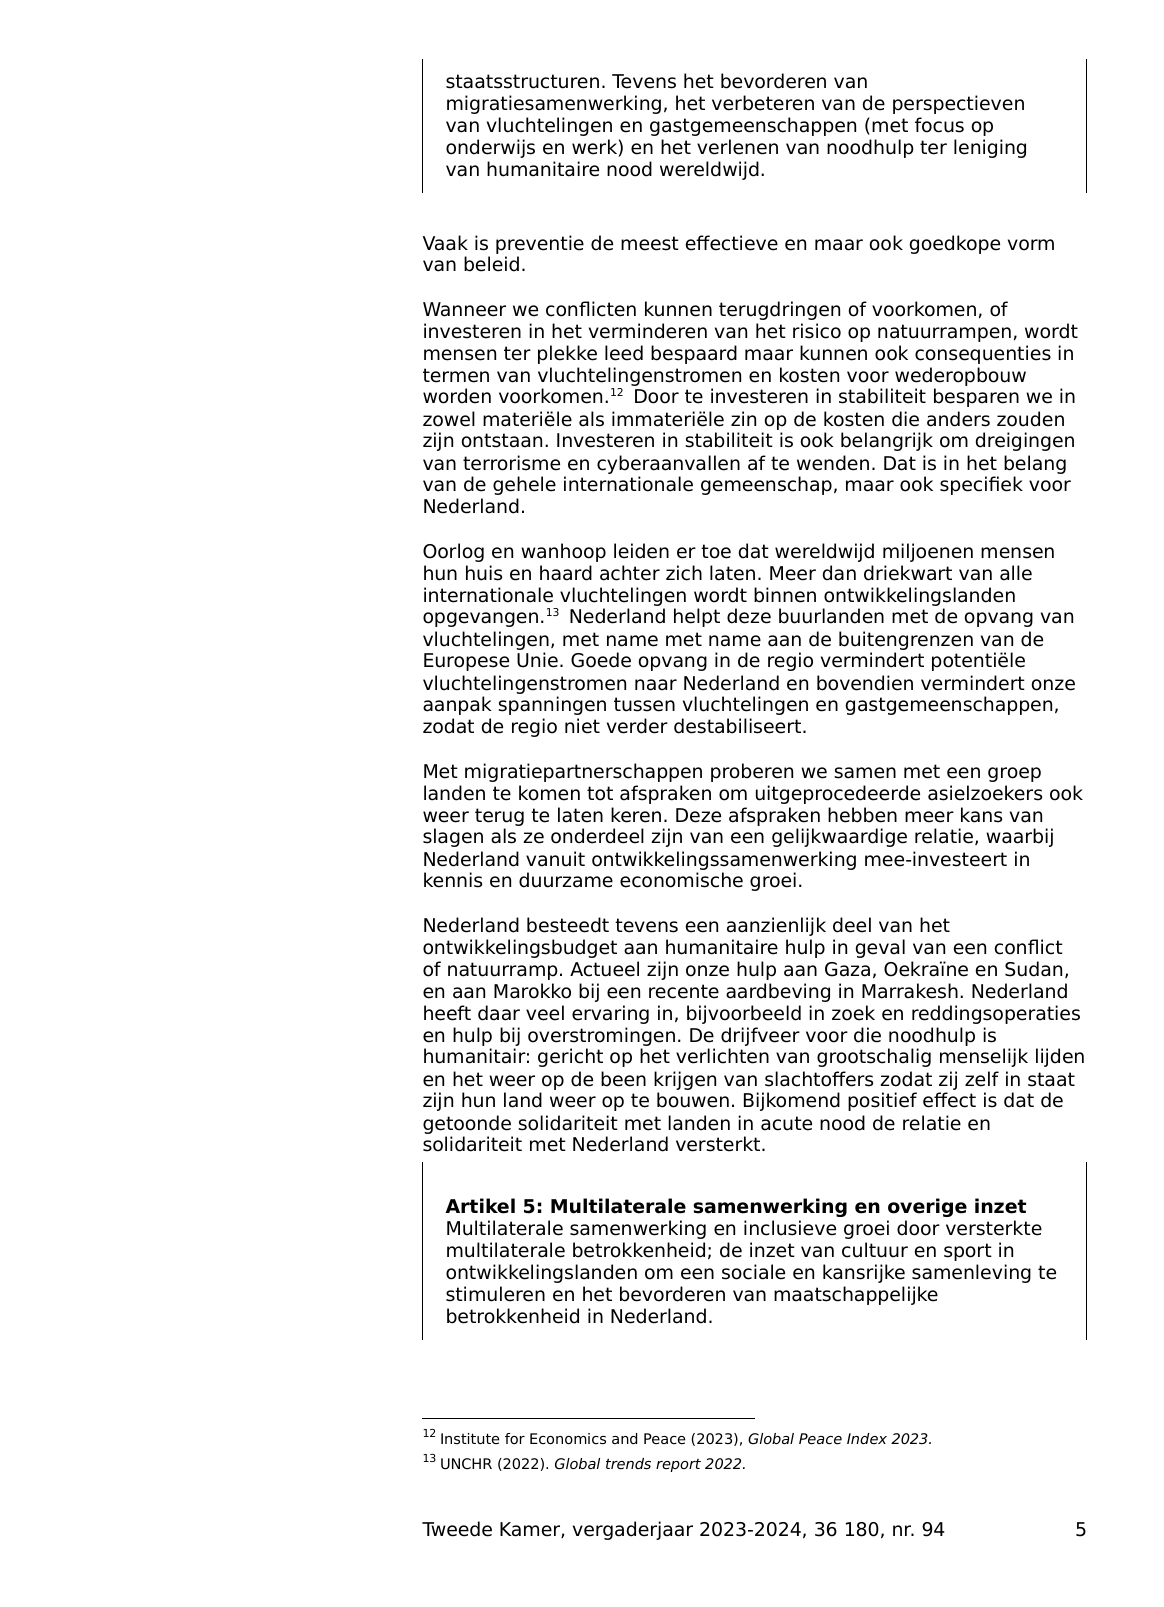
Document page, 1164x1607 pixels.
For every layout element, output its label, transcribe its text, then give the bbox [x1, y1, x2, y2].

text Wanneer we conflicten kunnen terugdringen of voorkomen, of investeren in het verminderen van het risico op natuurrampen, wordt mensen ter plekke leed bespaard maar kunnen ook consequenties in termen van vluchtelingenstromen en kosten voor wederopbouw worden voorkomen. Door te investeren in stabiliteit besparen we in zowel materiële als immateriële zin op de kosten die anders zouden zijn ontstaan. Investeren in stabiliteit is ook belangrijk om dreigingen van terrorisme en cyberaanvallen af te wenden. Dat is in het belang van de gehele internationale gemeenschap, maar ook specifiek voor Nederland. [422, 298, 1087, 518]
text Institute for Economics and Peace (2023), Global Peace Index 2023. [422, 1427, 1087, 1449]
text Met migratiepartnerschappen proberen we samen met een groep landen te komen tot afspraken om uitgeprocedeerde asielzoekers ook weer terug te laten keren. Deze afspraken hebben meer kans van slagen als ze onderdeel zijn van een gelijkwaardige relatie, waarbij Nederland vanuit ontwikkelingssamenwerking mee-investeert in kennis en duurzame economische groei. [422, 761, 1087, 892]
text Oorlog en wanhoop leiden er toe dat wereldwijd miljoenen mensen hun huis en haard achter zich laten. Meer dan driekwart van alle internationale vluchtelingen wordt binnen ontwikkelingslanden opgevangen. Nederland helpt deze buurlanden met de opvang van vluchtelingen, met name met name aan de buitengrenzen van de Europese Unie. Goede opvang in de regio vermindert potentiële vluchtelingenstromen naar Nederland en bovendien vermindert onze aanpak spanningen tussen vluchtelingen en gastgemeenschappen, zodat de regio niet verder destabiliseert. [422, 541, 1087, 738]
table_header staatsstructuren. Tevens het bevorderen van migratiesamenwerking, het verbeteren van de perspectieven van vluchtelingen en gastgemeenschappen (met focus op onderwijs en werk) en het verlenen van noodhulp ter leniging van humanitaire nood wereldwijd. [423, 59, 1086, 192]
text UNCHR (2022). Global trends report 2022. [422, 1452, 1087, 1474]
text Nederland besteedt tevens een aanzienlijk deel van het ontwikkelingsbudget aan humanitaire hulp in geval van een conflict of natuurramp. Actueel zijn onze hulp aan Gaza, Oekraïne en Sudan, en aan Marokko bij een recente aardbeving in Marrakesh. Nederland heeft daar veel ervaring in, bijvoorbeeld in zoek en reddingsoperaties en hulp bij overstromingen. De drijfveer voor die noodhulp is humanitair: gericht op het verlichten van grootschalig menselijk lijden en het weer op de been krijgen van slachtoffers zodat zij zelf in staat zijn hun land weer op te bouwen. Bijkomend positief effect is dat de getoonde solidariteit met landen in acute nood de relatie en solidariteit met Nederland versterkt. [422, 914, 1087, 1156]
table_header Artikel 5: Multilaterale samenwerking en overige inzet Multilaterale samenwerking en inclusieve groei door versterkte multilaterale betrokkenheid; de inzet van cultuur en sport in ontwikkelingslanden om een sociale en kansrijke samenleving te stimuleren en het bevorderen van maatschappelijke betrokkenheid in Nederland. [423, 1162, 1086, 1340]
text Vaak is preventie de meest effectieve en maar ook goedkope vorm van beleid. [422, 232, 1087, 276]
